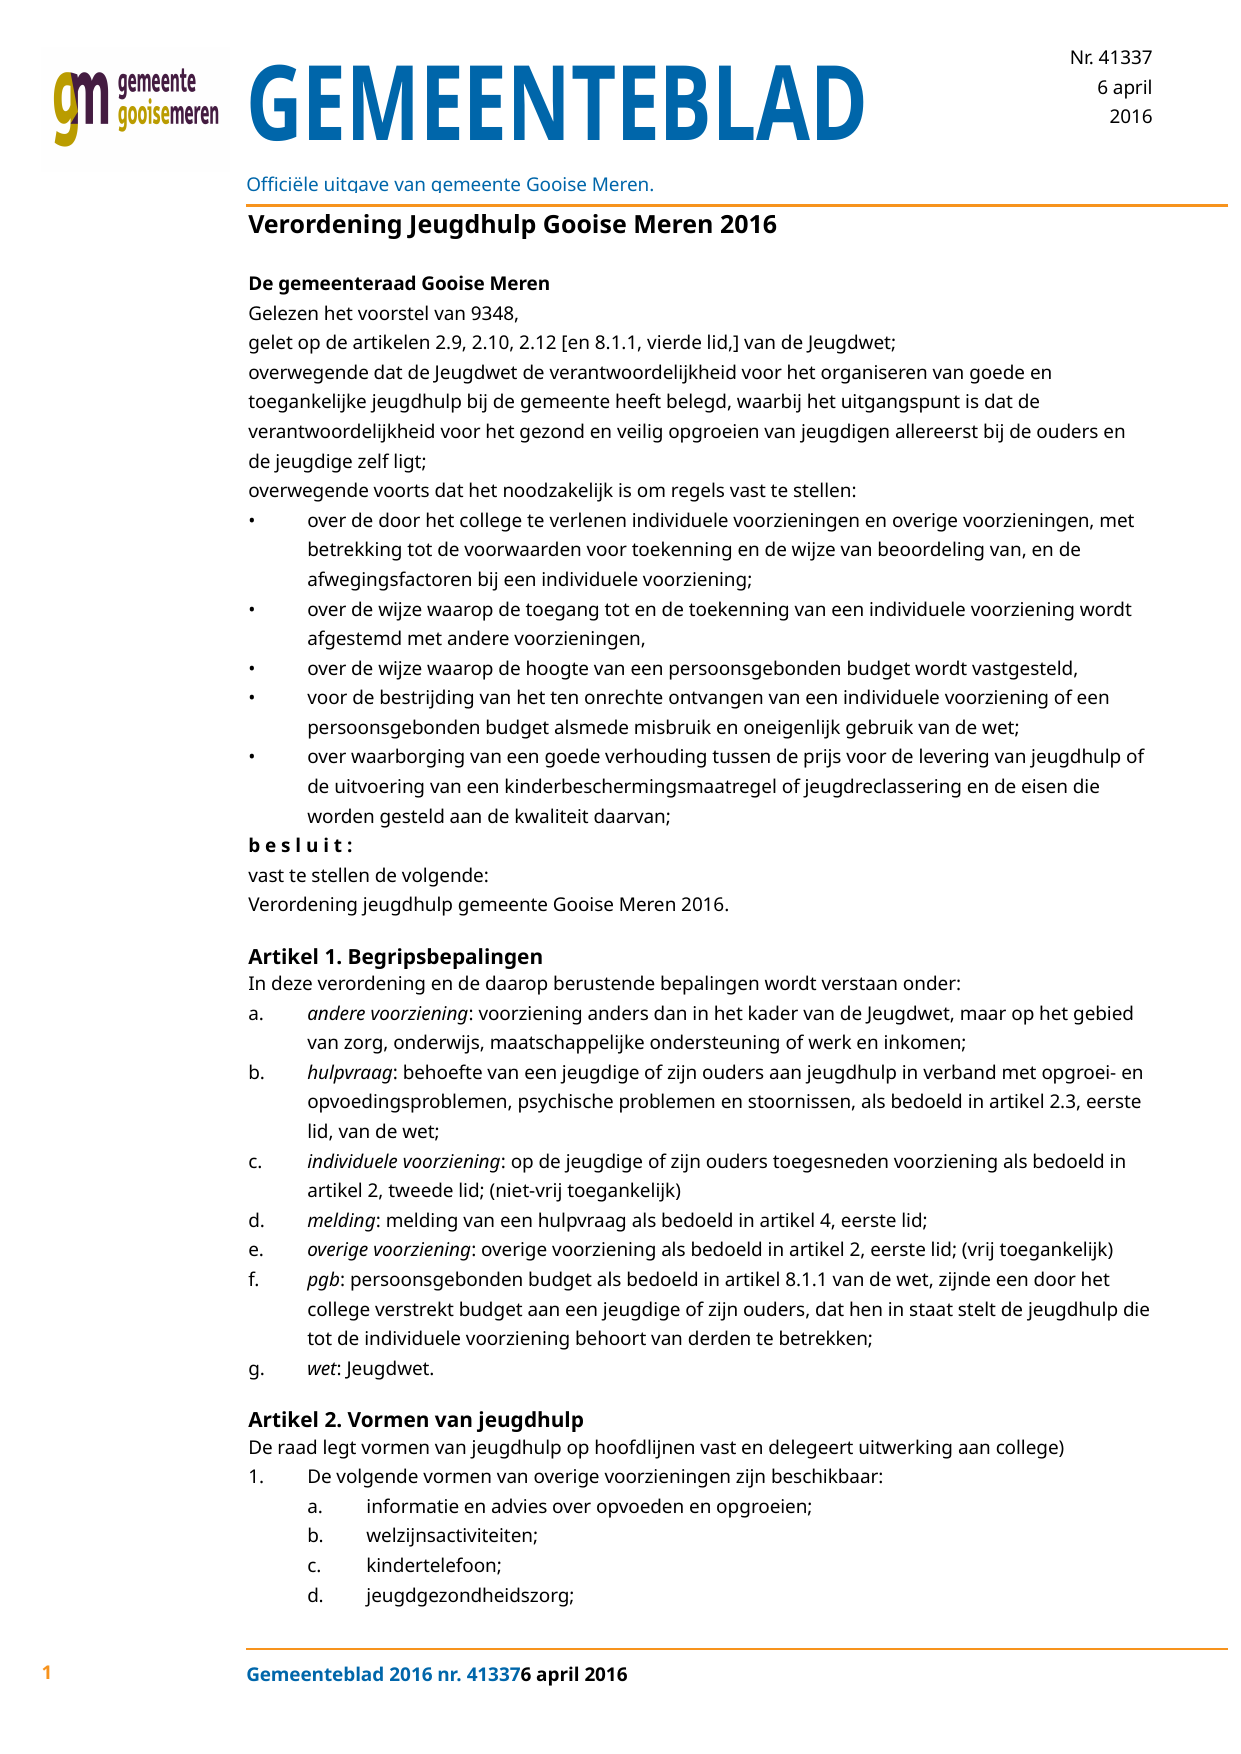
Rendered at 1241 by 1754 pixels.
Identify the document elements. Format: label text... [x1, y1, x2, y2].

text overwegende dat de Jeugdwet de verantwoordelijkheid voor het organiseren van goede en toegankelijke jeugdhulp bij de gemeente heeft belegd, waarbij het uitgangspunt is dat de verantwoordelijkheid voor het gezond en veilig opgroeien van jeugdigen allereerst bij de ouders en de jeugdige zelf ligt; [248, 359, 1152, 473]
text vast te stellen de volgende: [248, 862, 1152, 888]
list jeugdgezondheidszorg; [307, 1582, 1152, 1607]
list pgb: persoonsgebonden budget als bedoeld in artikel 8.1.1 van de wet, zijnde een door het college verstrekt budget aan een jeugdige of zijn ouders, dat hen in staat stelt de jeugdhulp die tot de individuele voorziening behoort van derden te betrekken; [248, 1266, 1152, 1351]
list voor de bestrijding van het ten onrechte ontvangen van een individuele voorziening of een persoonsgebonden budget alsmede misbruik en oneigenlijk gebruik van de wet; [248, 684, 1152, 740]
list over de wijze waarop de toegang tot en de toekenning van een individuele voorziening wordt afgestemd met andere voorzieningen, [248, 596, 1152, 651]
list kindertelefoon; [307, 1552, 1152, 1578]
text Artikel 2. Vormen van jeugdhulp [248, 1405, 1152, 1434]
text Verordening Jeugdhulp Gooise Meren 2016 [248, 207, 1152, 241]
list over waarborging van een goede verhouding tussen de prijs voor de levering van jeugdhulp of de uitvoering van een kinderbeschermingsmaatregel of jeugdreclassering en de eisen die worden gesteld aan de kwaliteit daarvan; [248, 744, 1152, 828]
picture [41, 47, 231, 172]
list individuele voorziening: op de jeugdige of zijn ouders toegesneden voorziening als bedoeld in artikel 2, tweede lid; (niet-vrij toegankelijk) [248, 1148, 1152, 1203]
list over de wijze waarop de hoogte van een persoonsgebonden budget wordt vastgesteld, [248, 655, 1152, 681]
list over de door het college te verlenen individuele voorzieningen en overige voorzieningen, met betrekking tot de voorwaarden voor toekenning en de wijze van beoordeling van, en de afwegingsfactoren bij een individuele voorziening; [248, 507, 1152, 592]
text gelet op de artikelen 2.9, 2.10, 2.12 [en 8.1.1, vierde lid,] van de Jeugdwet; [248, 329, 1152, 355]
text Gelezen het voorstel van 9348, [248, 300, 1152, 326]
text Artikel 1. Begripsbepalingen [248, 942, 1152, 970]
text In deze verordening en de daarop berustende bepalingen wordt verstaan onder: [248, 970, 1152, 996]
text De raad legt vormen van jeugdhulp op hoofdlijnen vast en delegeert uitwerking aan college) [248, 1434, 1152, 1459]
text Verordening jeugdhulp gemeente Gooise Meren 2016. [248, 892, 1152, 917]
list wet: Jeugdwet. [248, 1355, 1152, 1381]
list De volgende vormen van overige voorzieningen zijn beschikbaar: [248, 1463, 1152, 1489]
list overige voorziening: overige voorziening als bedoeld in artikel 2, eerste lid; (vrij toegankelijk) [248, 1237, 1152, 1262]
text overwegende voorts dat het noodzakelijk is om regels vast te stellen: [248, 477, 1152, 503]
text De gemeenteraad Gooise Meren [248, 270, 1152, 296]
list andere voorziening: voorziening anders dan in het kader van de Jeugdwet, maar op het gebied van zorg, onderwijs, maatschappelijke ondersteuning of werk en inkomen; [248, 1000, 1152, 1055]
text b e s l u i t : [248, 832, 1152, 858]
list informatie en advies over opvoeden en opgroeien; [307, 1493, 1152, 1519]
list melding: melding van een hulpvraag als bedoeld in artikel 4, eerste lid; [248, 1207, 1152, 1233]
list welzijnsactiviteiten; [307, 1523, 1152, 1548]
list hulpvraag: behoefte van een jeugdige of zijn ouders aan jeugdhulp in verband met opgroei- en opvoedingsproblemen, psychische problemen en stoornissen, als bedoeld in artikel 2.3, eerste lid, van de wet; [248, 1059, 1152, 1144]
